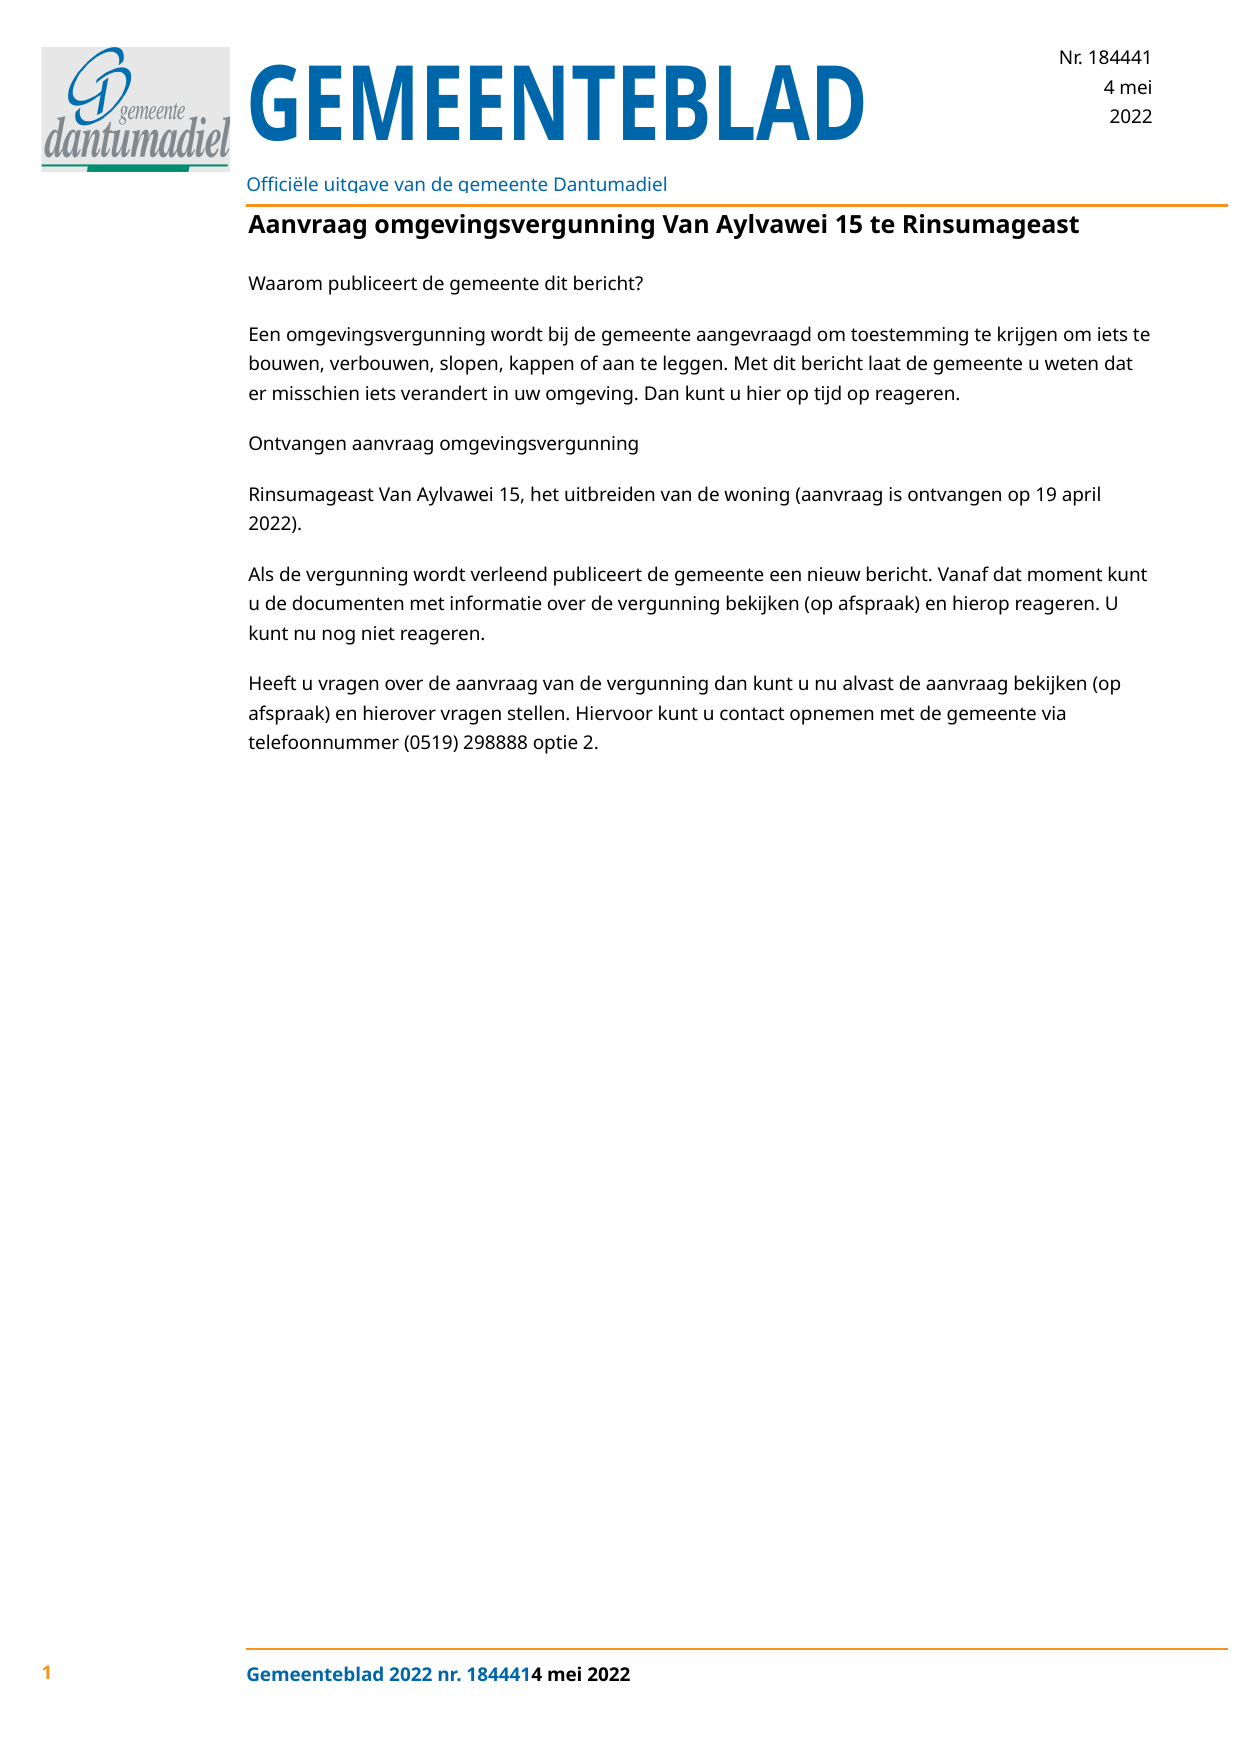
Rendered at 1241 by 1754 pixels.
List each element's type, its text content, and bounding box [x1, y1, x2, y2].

text Heeft u vragen over de aanvraag van de vergunning dan kunt u nu alvast de aanvraag bekijken (op afspraak) en hierover vragen stellen. Hiervoor kunt u contact opnemen met de gemeente via telefoonnummer (0519) 298888 optie 2. [248, 670, 1152, 755]
text Ontvangen aanvraag omgevingsvergunning [248, 430, 1152, 456]
text Waarom publiceert de gemeente dit bericht? [248, 270, 1152, 296]
picture [41, 47, 231, 172]
text Een omgevingsvergunning wordt bij de gemeente aangevraagd om toestemming te krijgen om iets te bouwen, verbouwen, slopen, kappen of aan te leggen. Met dit bericht laat de gemeente u weten dat er misschien iets verandert in uw omgeving. Dan kunt u hier op tijd op reageren. [248, 321, 1152, 406]
text Als de vergunning wordt verleend publiceert de gemeente een nieuw bericht. Vanaf dat moment kunt u de documenten met informatie over de vergunning bekijken (op afspraak) en hierop reageren. U kunt nu nog niet reageren. [248, 561, 1152, 646]
text Aanvraag omgevingsvergunning Van Aylvawei 15 te Rinsumageast [248, 207, 1152, 241]
text Rinsumageast Van Aylvawei 15, het uitbreiden van de woning (aanvraag is ontvangen op 19 april 2022). [248, 481, 1152, 536]
